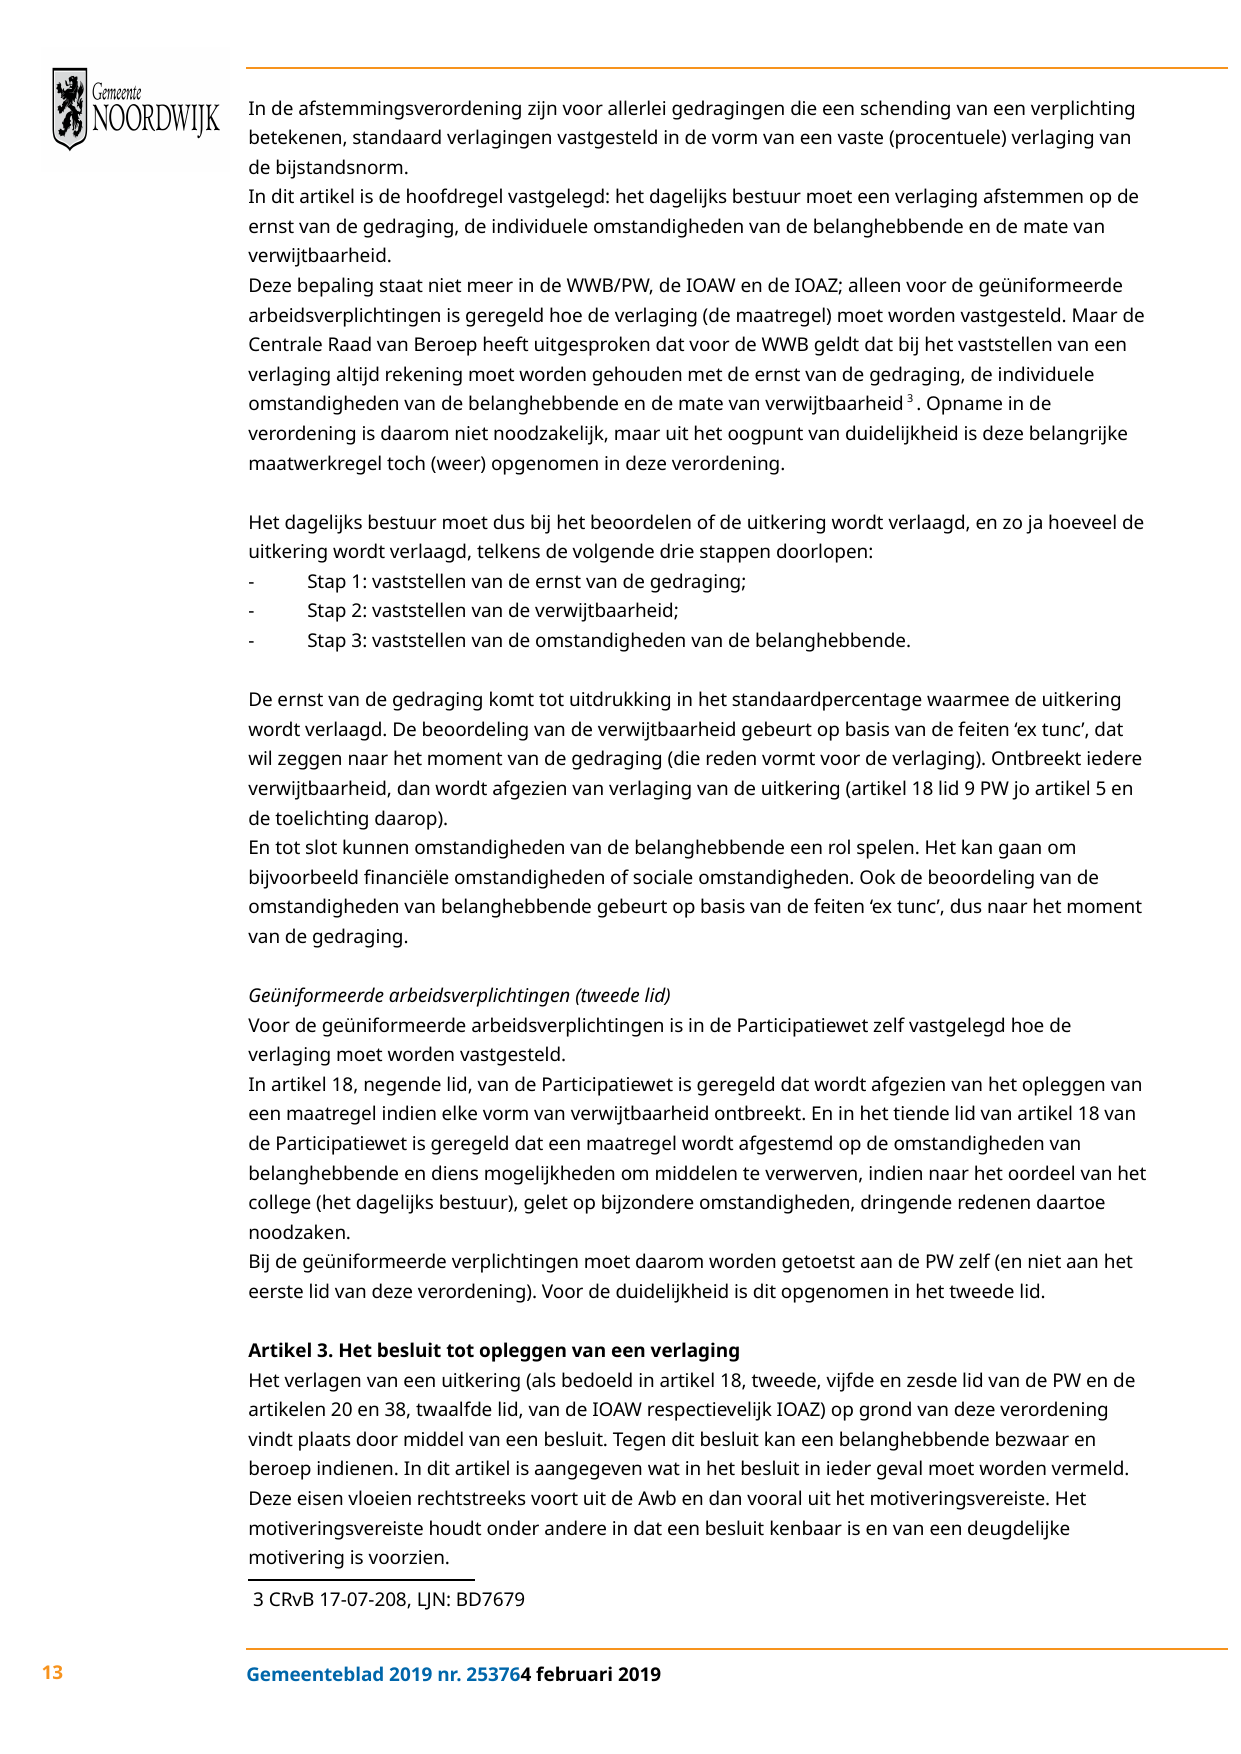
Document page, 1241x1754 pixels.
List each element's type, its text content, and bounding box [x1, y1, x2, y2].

list Stap 3: vaststellen van de omstandigheden van de belanghebbende. [248, 627, 1152, 653]
list Stap 2: vaststellen van de verwijtbaarheid; [248, 598, 1152, 623]
text Het verlagen van een uitkering (als bedoeld in artikel 18, tweede, vijfde en zesde lid van de PW en de artikelen 20 en 38, twaalfde lid, van de IOAW respectievelijk IOAZ) op grond van deze verordening vindt plaats door middel van een besluit. Tegen dit besluit kan een belanghebbende bezwaar en beroep indienen. In dit artikel is aangegeven wat in het besluit in ieder geval moet worden vermeld. Deze eisen vloeien rechtstreeks voort uit de Awb en dan vooral uit het motiveringsvereiste. Het motiveringsvereiste houdt onder andere in dat een besluit kenbaar is en van een deugdelijke motivering is voorzien. [248, 1367, 1152, 1570]
text De ernst van de gedraging komt tot uitdrukking in het standaardpercentage waarmee de uitkering wordt verlaagd. De beoordeling van de verwijtbaarheid gebeurt op basis van de feiten ‘ex tunc’, dat wil zeggen naar het moment van de gedraging (die reden vormt voor de verlaging). Ontbreekt iedere verwijtbaarheid, dan wordt afgezien van verlaging van de uitkering (artikel 18 lid 9 PW jo artikel 5 en de toelichting daarop). [248, 686, 1152, 831]
text In artikel 18, negende lid, van de Participatiewet is geregeld dat wordt afgezien van het opleggen van een maatregel indien elke vorm van verwijtbaarheid ontbreekt. En in het tiende lid van artikel 18 van de Participatiewet is geregeld dat een maatregel wordt afgestemd op de omstandigheden van belanghebbende en diens mogelijkheden om middelen te verwerven, indien naar het oordeel van het college (het dagelijks bestuur), gelet op bijzondere omstandigheden, dringende redenen daartoe noodzaken. [248, 1071, 1152, 1245]
text Deze bepaling staat niet meer in de WWB/PW, de IOAW en de IOAZ; alleen voor de geüniformeerde arbeidsverplichtingen is geregeld hoe de verlaging (de maatregel) moet worden vastgesteld. Maar de Centrale Raad van Beroep heeft uitgesproken dat voor de WWB geldt dat bij het vaststellen van een verlaging altijd rekening moet worden gehouden met de ernst van de gedraging, de individuele omstandigheden van de belanghebbende en de mate van verwijtbaarheid. Opname in de verordening is daarom niet noodzakelijk, maar uit het oogpunt van duidelijkheid is deze belangrijke maatwerkregel toch (weer) opgenomen in deze verordening. [248, 272, 1152, 476]
text Voor de geüniformeerde arbeidsverplichtingen is in de Participatiewet zelf vastgelegd hoe de verlaging moet worden vastgesteld. [248, 1012, 1152, 1067]
text En tot slot kunnen omstandigheden van de belanghebbende een rol spelen. Het kan gaan om bijvoorbeeld financiële omstandigheden of sociale omstandigheden. Ook de beoordeling van de omstandigheden van belanghebbende gebeurt op basis van de feiten ‘ex tunc’, dus naar het moment van de gedraging. [248, 834, 1152, 949]
text Bij de geüniformeerde verplichtingen moet daarom worden getoetst aan de PW zelf (en niet aan het eerste lid van deze verordening). Voor de duidelijkheid is dit opgenomen in het tweede lid. [248, 1248, 1152, 1304]
text CRvB 17-07-208, LJN: BD7679 [248, 1586, 1152, 1612]
text In de afstemmingsverordening zijn voor allerlei gedragingen die een schending van een verplichting betekenen, standaard verlagingen vastgesteld in de vorm van een vaste (procentuele) verlaging van de bijstandsnorm. [248, 95, 1152, 180]
text Geüniformeerde arbeidsverplichtingen (tweede lid) [248, 982, 1152, 1008]
text In dit artikel is de hoofdregel vastgelegd: het dagelijks bestuur moet een verlaging afstemmen op de ernst van de gedraging, de individuele omstandigheden van de belanghebbende en de mate van verwijtbaarheid. [248, 183, 1152, 268]
text Het dagelijks bestuur moet dus bij het beoordelen of de uitkering wordt verlaagd, en zo ja hoeveel de uitkering wordt verlaagd, telkens de volgende drie stappen doorlopen: [248, 509, 1152, 564]
text Artikel 3. Het besluit tot opleggen van een verlaging [248, 1337, 1152, 1363]
list Stap 1: vaststellen van de ernst van de gedraging; [248, 568, 1152, 594]
picture [41, 47, 231, 172]
